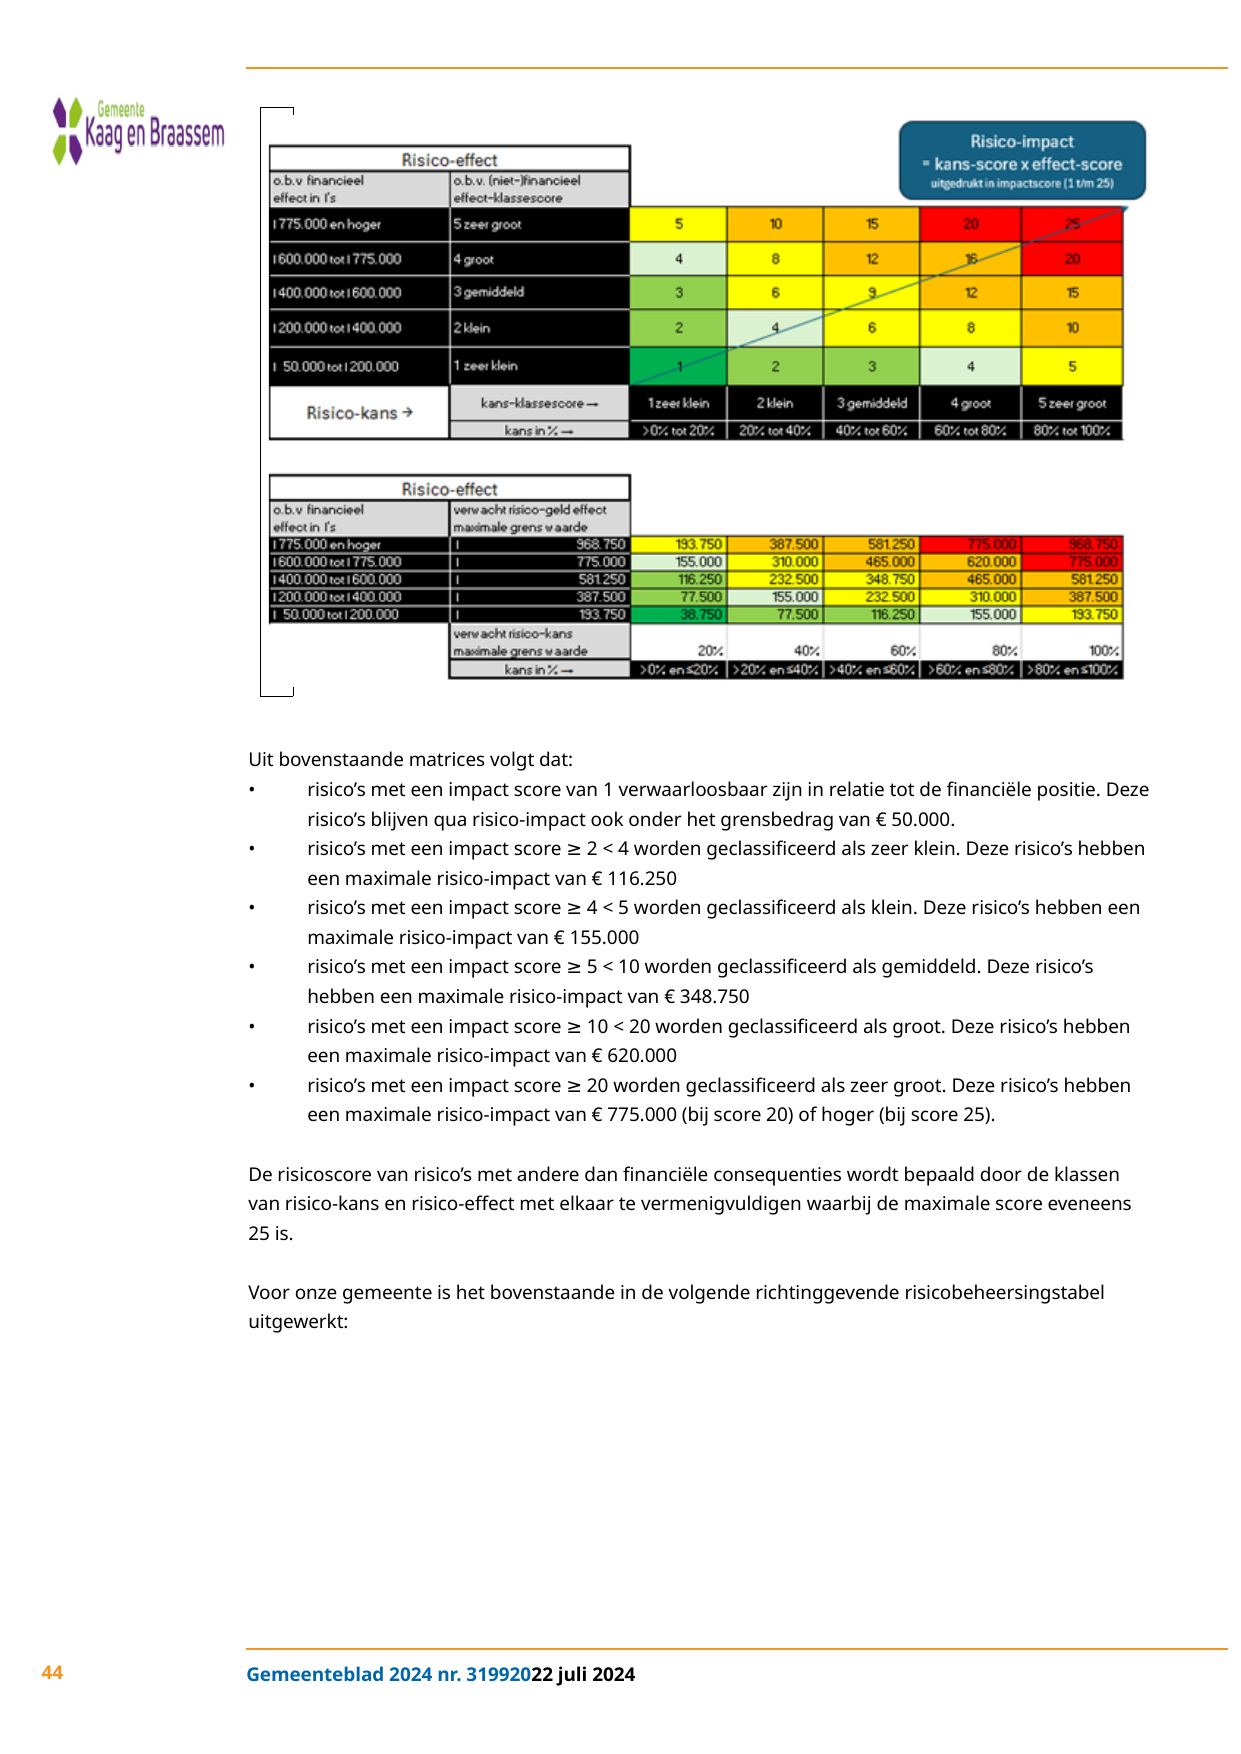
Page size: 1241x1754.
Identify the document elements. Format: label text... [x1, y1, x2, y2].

text Voor onze gemeente is het bovenstaande in de volgende richtinggevende risicobeheersingstabel uitgewerkt: [248, 1279, 1152, 1334]
list risico’s met een impact score ≥ 2 < 4 worden geclassificeerd als zeer klein. Deze risico’s hebben een maximale risico-impact van € 116.250 [248, 835, 1152, 891]
list risico’s met een impact score ≥ 4 < 5 worden geclassificeerd als klein. Deze risico’s hebben een maximale risico-impact van € 155.000 [248, 894, 1152, 950]
text De risicoscore van risico’s met andere dan financiële consequenties wordt bepaald door de klassen van risico-kans en risico-effect met elkaar te vermenigvuldigen waarbij de maximale score eveneens 25 is. [248, 1161, 1152, 1246]
list risico’s met een impact score ≥ 5 < 10 worden geclassificeerd als gemiddeld. Deze risico’s hebben een maximale risico-impact van € 348.750 [248, 954, 1152, 1009]
picture [41, 47, 231, 172]
picture [268, 115, 1155, 687]
list risico’s met een impact score ≥ 10 < 20 worden geclassificeerd als groot. Deze risico’s hebben een maximale risico-impact van € 620.000 [248, 1013, 1152, 1068]
list risico’s met een impact score ≥ 20 worden geclassificeerd als zeer groot. Deze risico’s hebben een maximale risico-impact van € 775.000 (bij score 20) of hoger (bij score 25). [248, 1072, 1152, 1127]
text Uit bovenstaande matrices volgt dat: [248, 747, 1152, 772]
list risico’s met een impact score van 1 verwaarloosbaar zijn in relatie tot de financiële positie. Deze risico’s blijven qua risico-impact ook onder het grensbedrag van € 50.000. [248, 776, 1152, 831]
